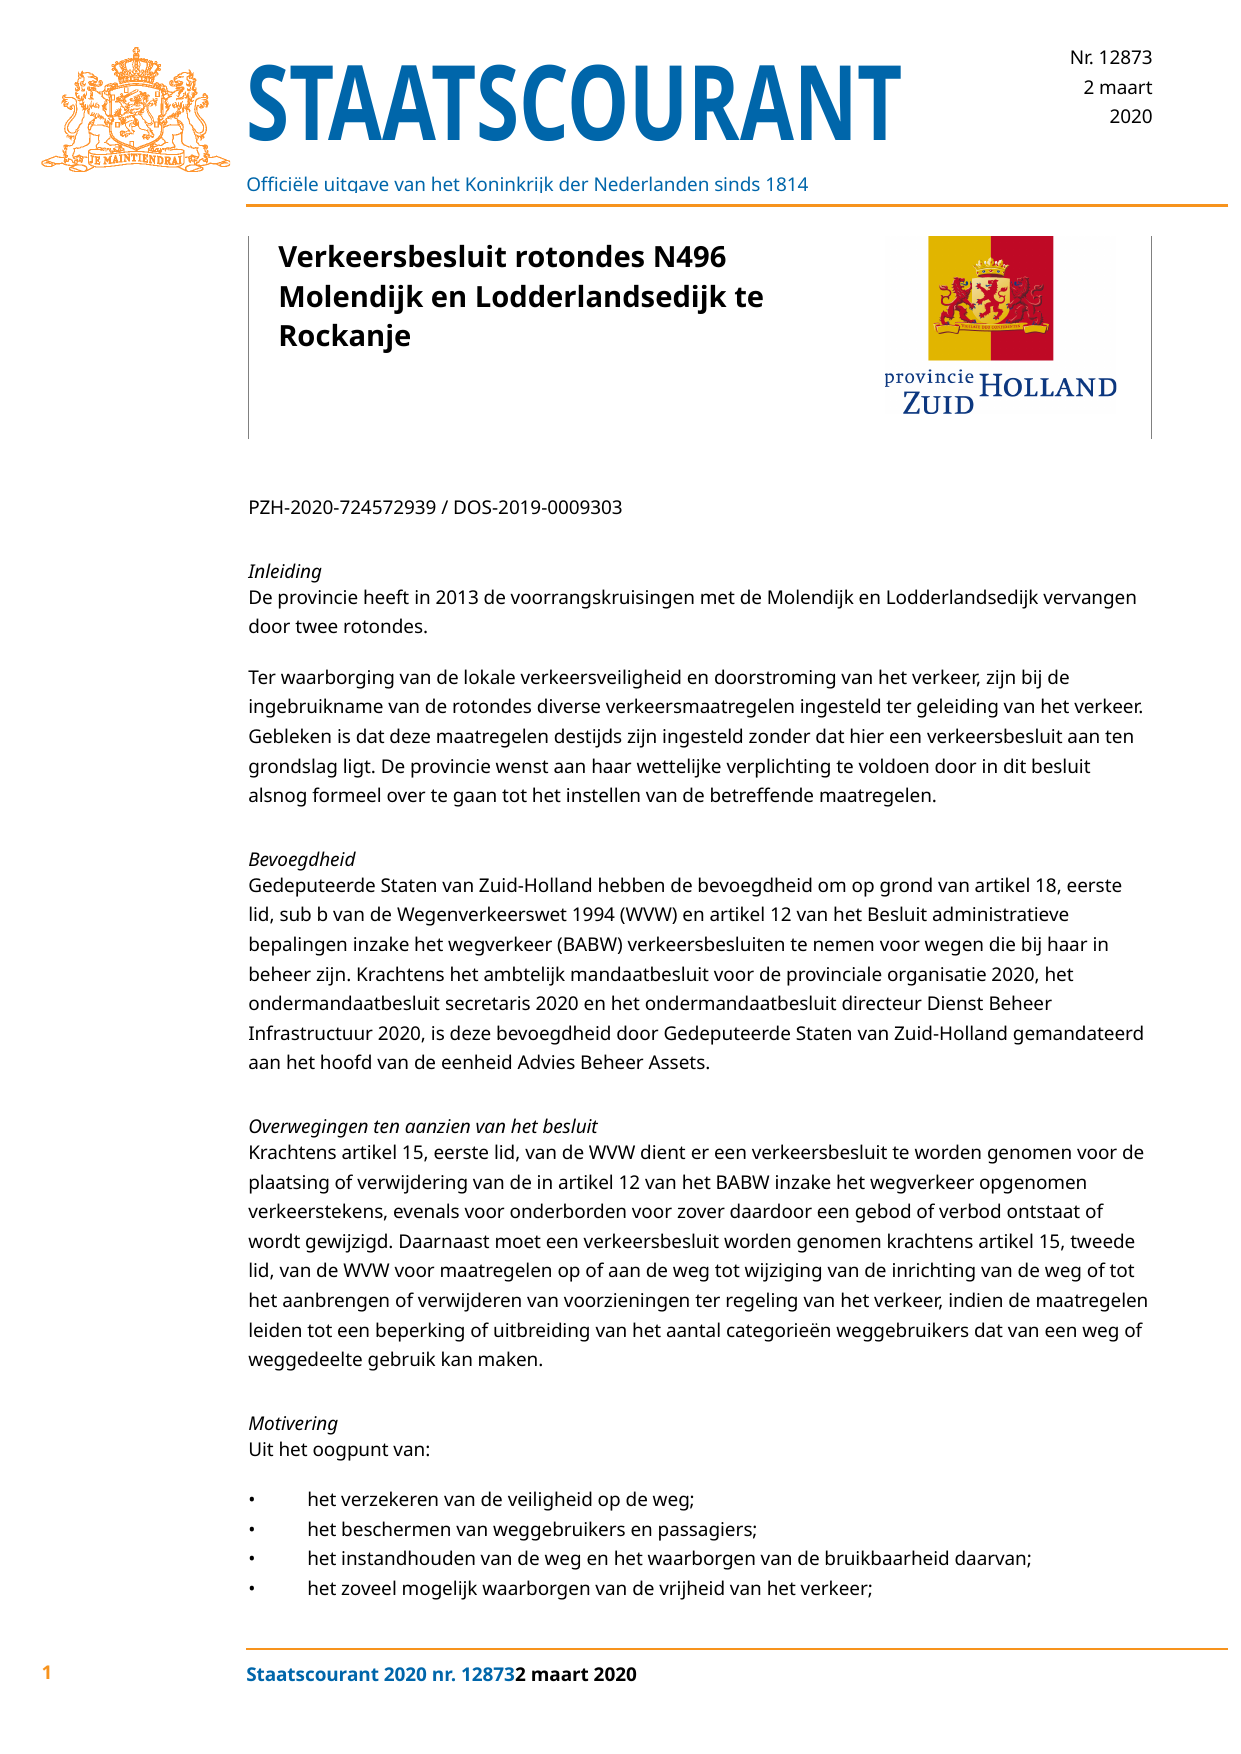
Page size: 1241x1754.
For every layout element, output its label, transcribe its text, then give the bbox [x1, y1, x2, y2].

list het beschermen van weggebruikers en passagiers; [248, 1516, 1152, 1542]
list het zoveel mogelijk waarborgen van de vrijheid van het verkeer; [248, 1575, 1152, 1601]
table_header [850, 236, 885, 413]
picture [885, 236, 1117, 414]
text Krachtens artikel 15, eerste lid, van de WVW dient er een verkeersbesluit te worden genomen voor de plaatsing of verwijdering van de in artikel 12 van het BABW inzake het wegverkeer opgenomen verkeerstekens, evenals voor onderborden voor zover daardoor een gebod of verbod ontstaat of wordt gewijzigd. Daarnaast moet een verkeersbesluit worden genomen krachtens artikel 15, tweede lid, van de WVW voor maatregelen op of aan de weg tot wijziging van de inrichting van de weg of tot het aanbrengen of verwijderen van voorzieningen ter regeling van het verkeer, indien de maatregelen leiden tot een beperking of uitbreiding van het aantal categorieën weggebruikers dat van een weg of weggedeelte gebruik kan maken. [248, 1139, 1152, 1372]
list het verzekeren van de veiligheid op de weg; [248, 1486, 1152, 1512]
text Bevoegdheid [248, 846, 1152, 872]
text Uit het oogpunt van: [248, 1436, 1152, 1462]
picture [41, 47, 231, 172]
text Gedeputeerde Staten van Zuid-Holland hebben de bevoegdheid om op grond van artikel 18, eerste lid, sub b van de Wegenverkeerswet 1994 (WVW) en artikel 12 van het Besluit administratieve bepalingen inzake het wegverkeer (BABW) verkeersbesluiten te nemen voor wegen die bij haar in beheer zijn. Krachtens het ambtelijk mandaatbesluit voor de provinciale organisatie 2020, het ondermandaatbesluit secretaris 2020 en het ondermandaatbesluit directeur Dienst Beheer Infrastructuur 2020, is deze bevoegdheid door Gedeputeerde Staten van Zuid-Holland gemandateerd aan het hoofd van de eenheid Advies Beheer Assets. [248, 872, 1152, 1075]
text PZH-2020-724572939 / DOS-2019-0009303 [248, 494, 1152, 520]
table_header [850, 414, 1151, 439]
text Ter waarborging van de lokale verkeersveiligheid en doorstroming van het verkeer, zijn bij de ingebruikname van de rotondes diverse verkeersmaatregelen ingesteld ter geleiding van het verkeer. Gebleken is dat deze maatregelen destijds zijn ingesteld zonder dat hier een verkeersbesluit aan ten grondslag ligt. De provincie wenst aan haar wettelijke verplichting te voldoen door in dit besluit alsnog formeel over te gaan tot het instellen van de betreffende maatregelen. [248, 664, 1152, 808]
list het instandhouden van de weg en het waarborgen van de bruikbaarheid daarvan; [248, 1546, 1152, 1571]
table_header Verkeersbesluit rotondes N496 Molendijk en Lodderlandsedijk te Rockanje [249, 236, 850, 439]
text Overwegingen ten aanzien van het besluit [248, 1113, 1152, 1139]
text Motivering [248, 1410, 1152, 1436]
table_header [1117, 236, 1151, 413]
text De provincie heeft in 2013 de voorrangskruisingen met de Molendijk en Lodderlandsedijk vervangen door twee rotondes. [248, 584, 1152, 639]
text Inleiding [248, 558, 1152, 584]
